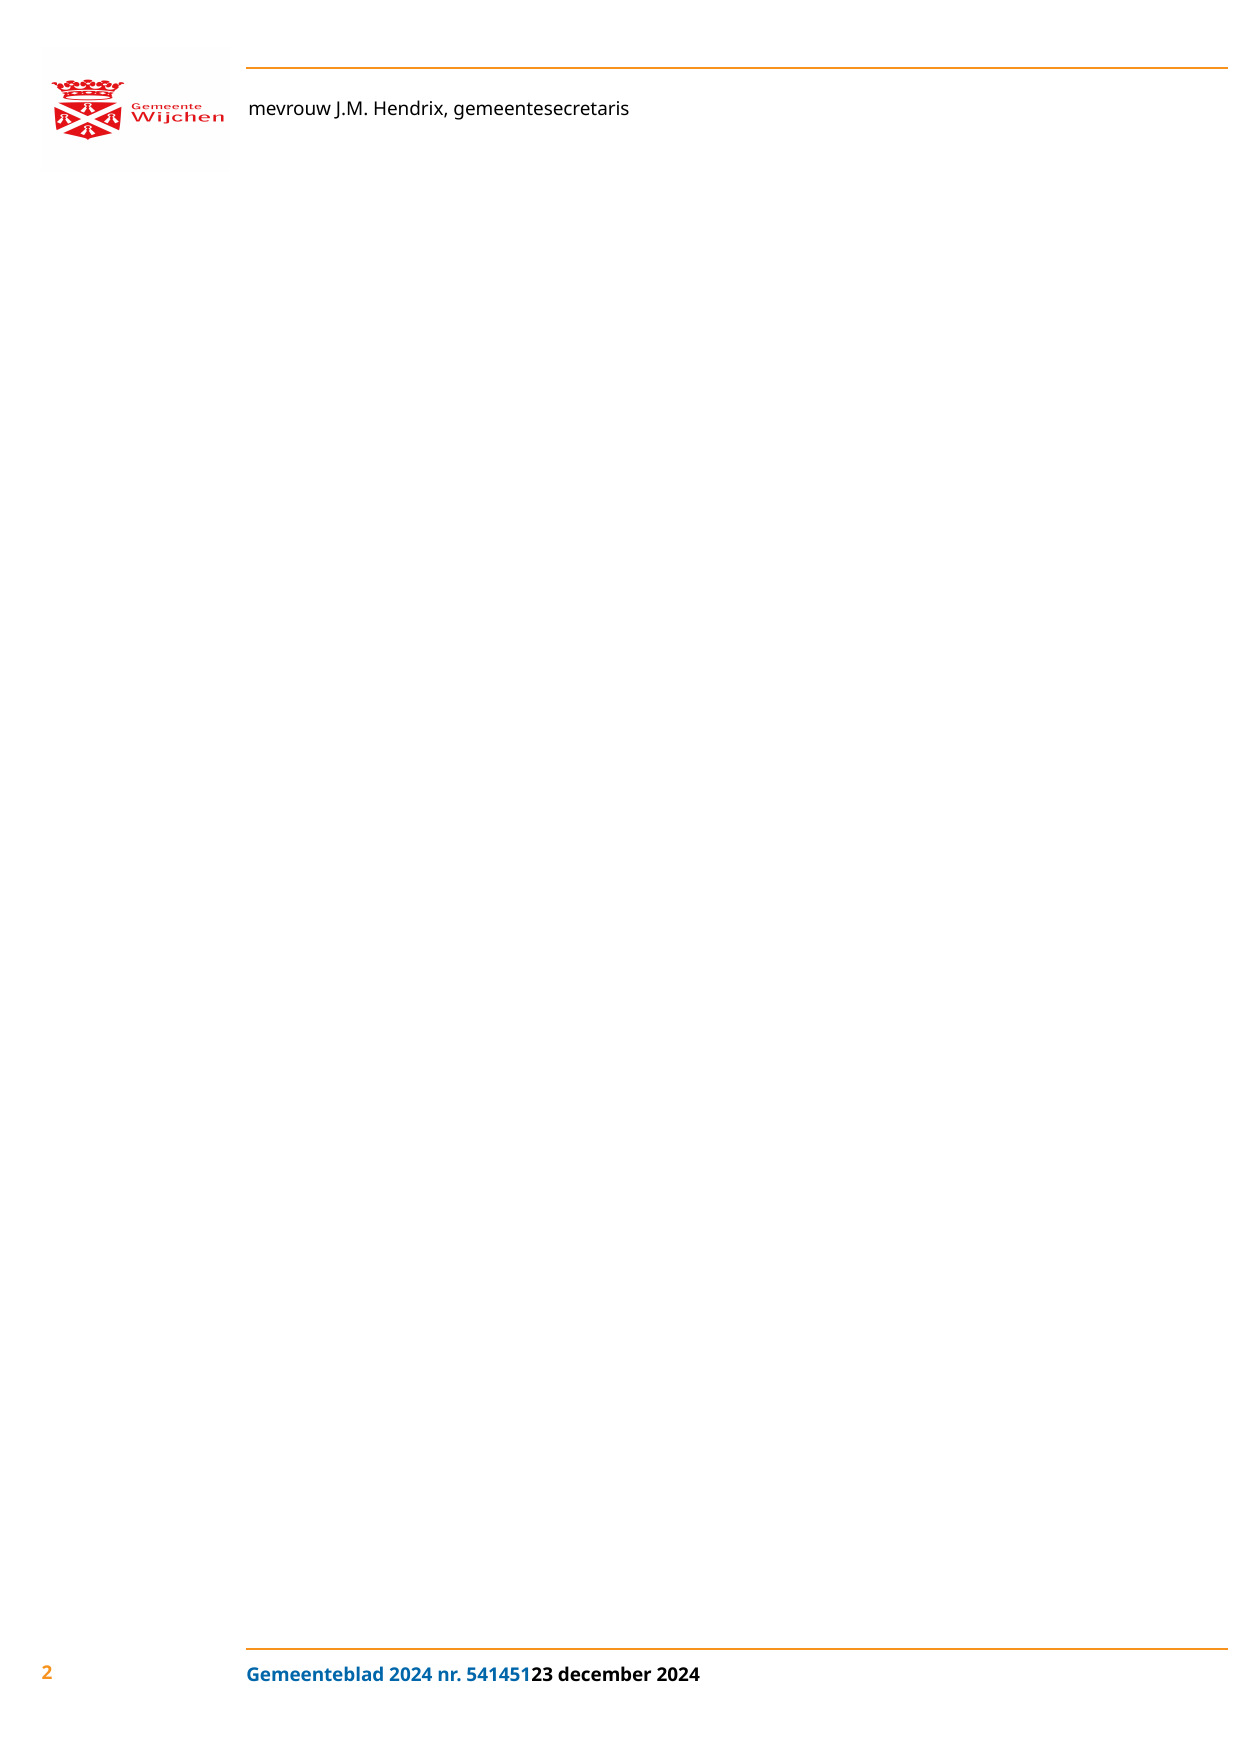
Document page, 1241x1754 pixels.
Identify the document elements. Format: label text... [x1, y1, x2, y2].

picture [41, 47, 231, 172]
text mevrouw J.M. Hendrix, gemeentesecretaris [248, 95, 1152, 121]
